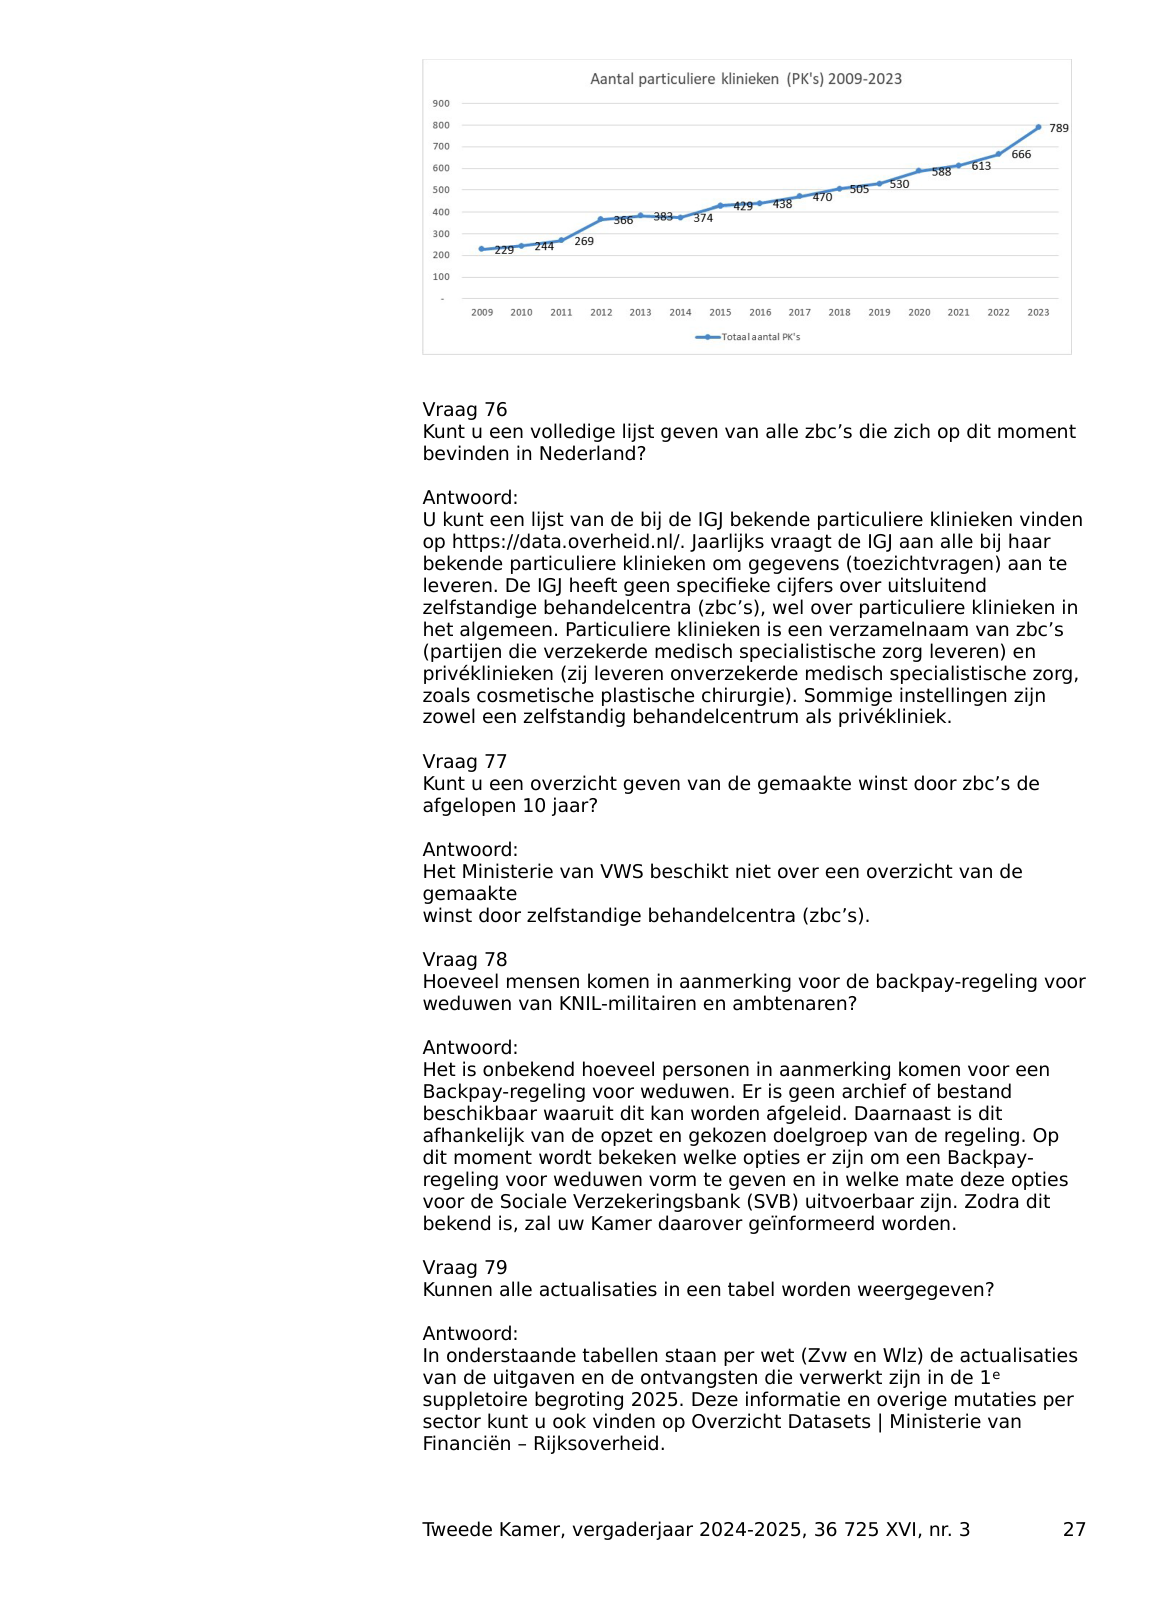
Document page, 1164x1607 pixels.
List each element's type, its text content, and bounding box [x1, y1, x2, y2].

text Vraag 77 [422, 751, 1087, 773]
text Het is onbekend hoeveel personen in aanmerking komen voor een Backpay-regeling voor weduwen. Er is geen archief of bestand beschikbaar waaruit dit kan worden afgeleid. Daarnaast is dit afhankelijk van de opzet en gekozen doelgroep van de regeling. Op dit moment wordt bekeken welke opties er zijn om een Backpay-regeling voor weduwen vorm te geven en in welke mate deze opties voor de Sociale Verzekeringsbank (SVB) uitvoerbaar zijn. Zodra dit bekend is, zal uw Kamer daarover geïnformeerd worden. [422, 1059, 1087, 1235]
text Kunt u een volledige lijst geven van alle zbc’s die zich op dit moment bevinden in Nederland? [422, 421, 1087, 464]
text Vraag 76 [422, 398, 1087, 421]
text Antwoord: [422, 839, 1087, 861]
text Antwoord: [422, 1037, 1087, 1059]
text Vraag 78 [422, 949, 1087, 971]
text Antwoord: [422, 487, 1087, 509]
text winst door zelfstandige behandelcentra (zbc’s). [422, 905, 1087, 927]
text Vraag 79 [422, 1257, 1087, 1279]
text Kunnen alle actualisaties in een tabel worden weergegeven? [422, 1279, 1087, 1301]
text Kunt u een overzicht geven van de gemaakte winst door zbc’s de afgelopen 10 jaar? [422, 773, 1087, 817]
text In onderstaande tabellen staan per wet (Zvw en Wlz) de actualisaties van de uitgaven en de ontvangsten die verwerkt zijn in de 1e suppletoire begroting 2025. Deze informatie en overige mutaties per sector kunt u ook vinden op Overzicht Datasets | Ministerie van Financiën – Rijksoverheid. [422, 1345, 1087, 1455]
picture [422, 59, 1072, 355]
text U kunt een lijst van de bij de IGJ bekende particuliere klinieken vinden op https://data.overheid.nl/. Jaarlijks vraagt de IGJ aan alle bij haar bekende particuliere klinieken om gegevens (toezichtvragen) aan te leveren. De IGJ heeft geen specifieke cijfers over uitsluitend zelfstandige behandelcentra (zbc’s), wel over particuliere klinieken in het algemeen. Particuliere klinieken is een verzamelnaam van zbc’s (partijen die verzekerde medisch specialistische zorg leveren) en privéklinieken (zij leveren onverzekerde medisch specialistische zorg, zoals cosmetische plastische chirurgie). Sommige instellingen zijn zowel een zelfstandig behandelcentrum als privékliniek. [422, 509, 1087, 728]
text Het Ministerie van VWS beschikt niet over een overzicht van de gemaakte [422, 861, 1087, 905]
text Antwoord: [422, 1323, 1087, 1345]
text Hoeveel mensen komen in aanmerking voor de backpay-regeling voor weduwen van KNIL-militairen en ambtenaren? [422, 971, 1087, 1015]
